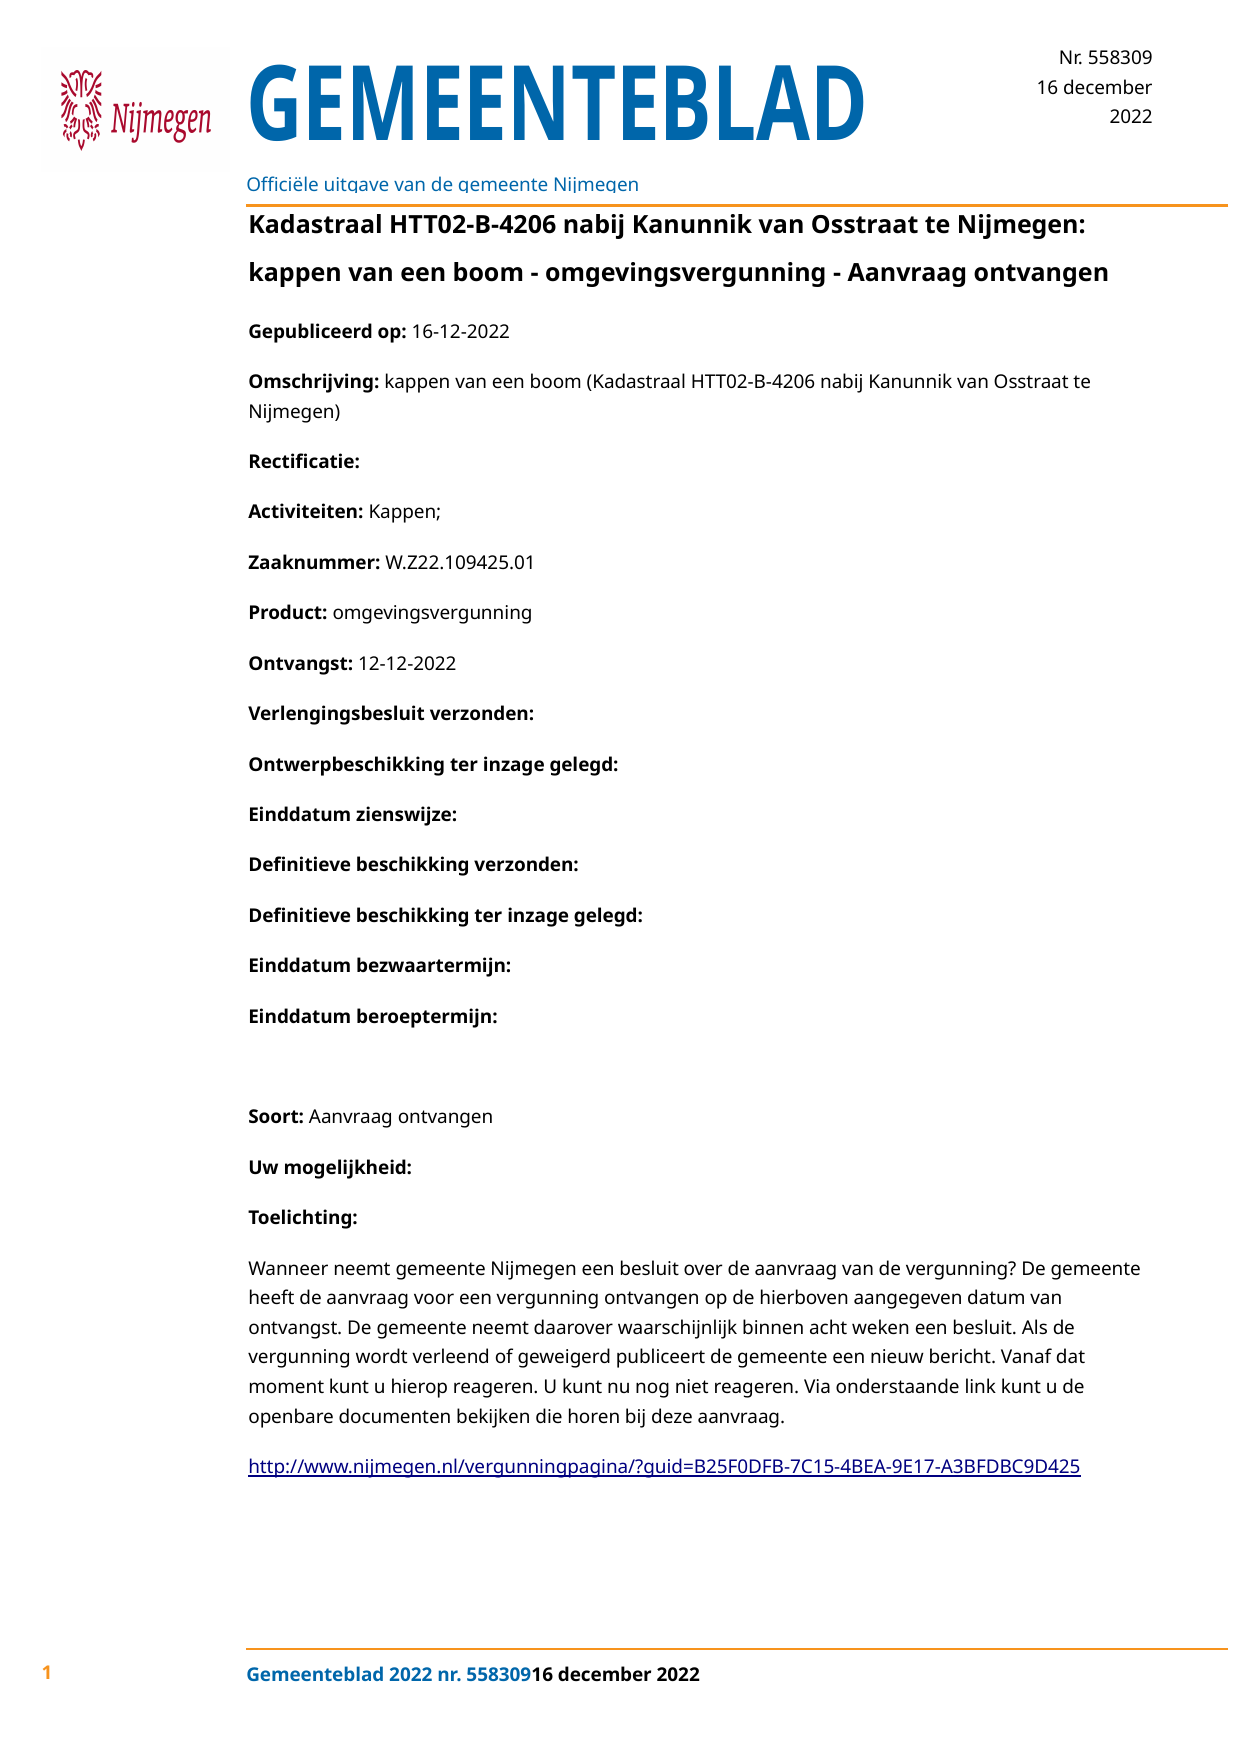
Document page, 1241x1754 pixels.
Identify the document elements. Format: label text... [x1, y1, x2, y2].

text http://www.nijmegen.nl/vergunningpagina/?guid=B25F0DFB-7C15-4BEA-9E17-A3BFDBC9D425 [248, 1453, 1152, 1479]
picture [41, 47, 231, 172]
text Soort: Aanvraag ontvangen [248, 1104, 1152, 1129]
text Einddatum zienswijze: [248, 801, 1152, 827]
text Uw mogelijkheid: [248, 1154, 1152, 1180]
text Wanneer neemt gemeente Nijmegen een besluit over de aanvraag van de vergunning? De gemeente heeft de aanvraag voor een vergunning ontvangen op de hierboven aangegeven datum van ontvangst. De gemeente neemt daarover waarschijnlijk binnen acht weken een besluit. Als de vergunning wordt verleend of geweigerd publiceert de gemeente een nieuw bericht. Vanaf dat moment kunt u hierop reageren. U kunt nu nog niet reageren. Via onderstaande link kunt u de openbare documenten bekijken die horen bij deze aanvraag. [248, 1255, 1152, 1429]
text Product: omgevingsvergunning [248, 599, 1152, 625]
text Definitieve beschikking ter inzage gelegd: [248, 902, 1152, 928]
text Kadastraal HTT02-B-4206 nabij Kanunnik van Osstraat te Nijmegen: kappen van een boom - omgevingsvergunning - Aanvraag ontvangen [248, 207, 1152, 288]
text Einddatum bezwaartermijn: [248, 952, 1152, 978]
text Ontwerpbeschikking ter inzage gelegd: [248, 751, 1152, 777]
text Gepubliceerd op: 16-12-2022 [248, 318, 1152, 344]
text Activiteiten: Kappen; [248, 499, 1152, 524]
text Verlengingsbesluit verzonden: [248, 700, 1152, 726]
text Toelichting: [248, 1204, 1152, 1230]
text Omschrijving: kappen van een boom (Kadastraal HTT02-B-4206 nabij Kanunnik van Osstraat te Nijmegen) [248, 368, 1152, 424]
text Ontvangst: 12-12-2022 [248, 650, 1152, 676]
text Einddatum beroeptermijn: [248, 1003, 1152, 1029]
text Zaaknummer: W.Z22.109425.01 [248, 549, 1152, 575]
text Rectificatie: [248, 448, 1152, 474]
text Definitieve beschikking verzonden: [248, 852, 1152, 877]
